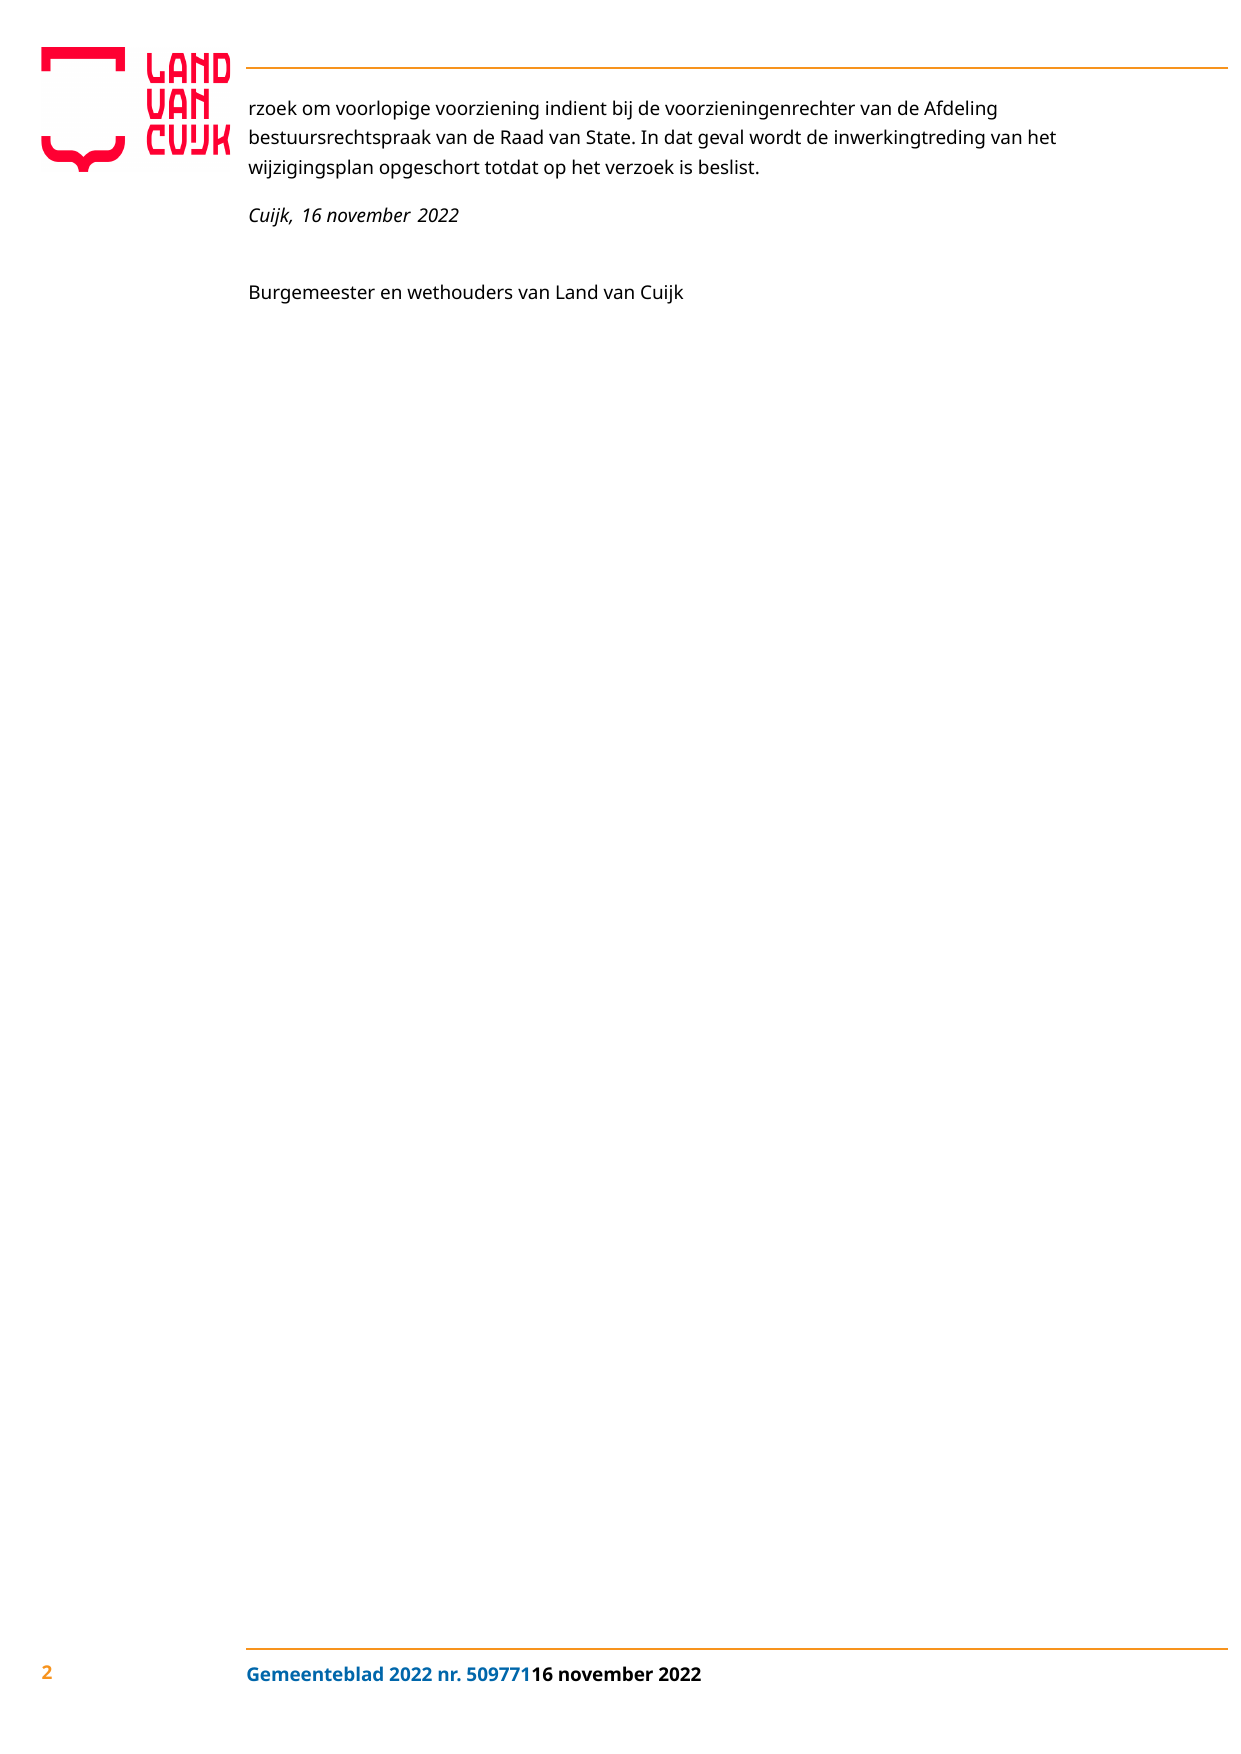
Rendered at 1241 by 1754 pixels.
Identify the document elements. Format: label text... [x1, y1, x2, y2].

text Burgemeester en wethouders van Land van Cuijk [248, 279, 1152, 305]
picture [41, 47, 231, 172]
text rzoek om voorlopige voorziening indient bij de voorzieningenrechter van de Afdeling bestuursrechtspraak van de Raad van State. In dat geval wordt de inwerkingtreding van het wijzigingsplan opgeschort totdat op het verzoek is beslist. [248, 95, 1152, 180]
text Cuijk, 16 november 2022 [248, 202, 1152, 227]
